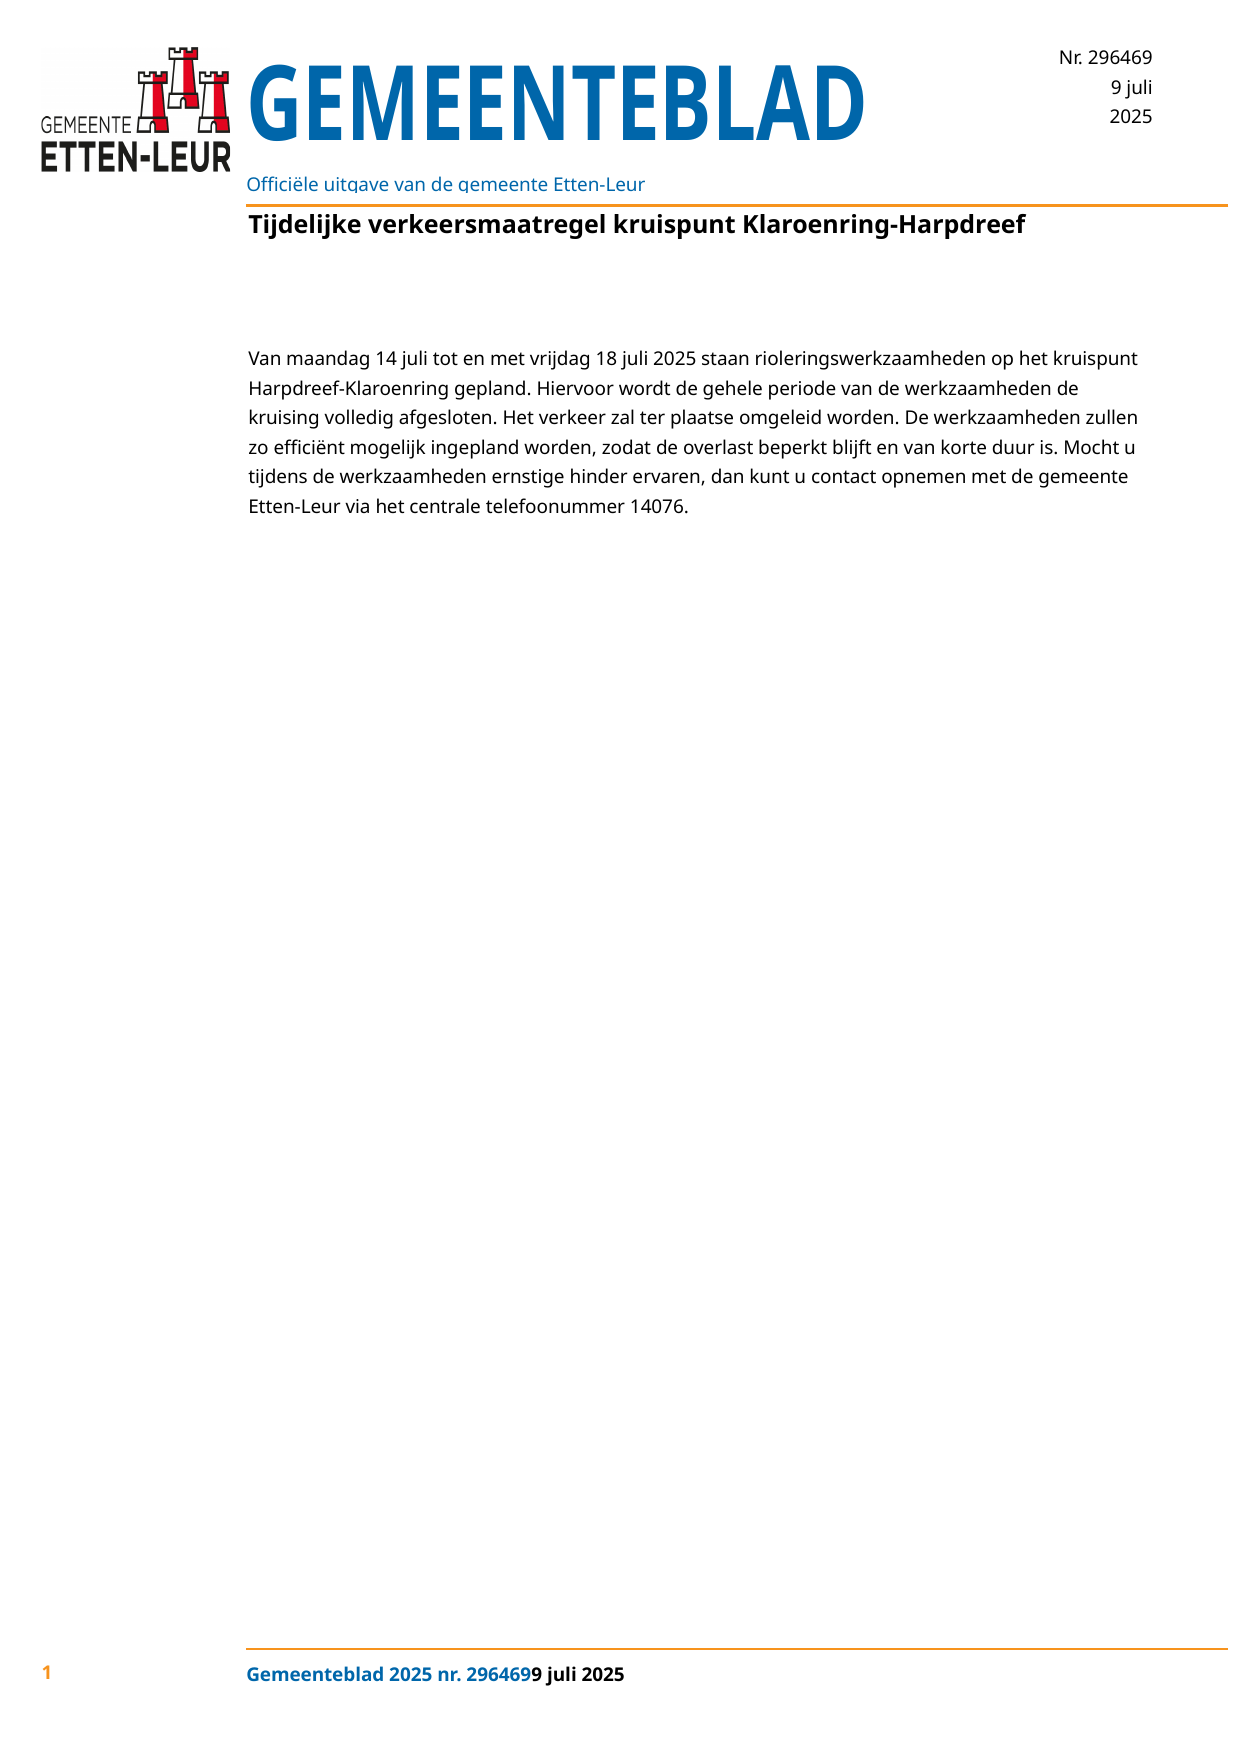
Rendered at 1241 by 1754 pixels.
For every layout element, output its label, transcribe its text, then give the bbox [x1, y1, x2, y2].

text Van maandag 14 juli tot en met vrijdag 18 juli 2025 staan rioleringswerkzaamheden op het kruispunt Harpdreef-Klaroenring gepland. Hiervoor wordt de gehele periode van de werkzaamheden de kruising volledig afgesloten. Het verkeer zal ter plaatse omgeleid worden. De werkzaamheden zullen zo efficiënt mogelijk ingepland worden, zodat de overlast beperkt blijft en van korte duur is. Mocht u tijdens de werkzaamheden ernstige hinder ervaren, dan kunt u contact opnemen met de gemeente Etten-Leur via het centrale telefoonummer 14076. [248, 345, 1152, 519]
text Tijdelijke verkeersmaatregel kruispunt Klaroenring-Harpdreef [248, 207, 1152, 241]
picture [41, 47, 231, 172]
